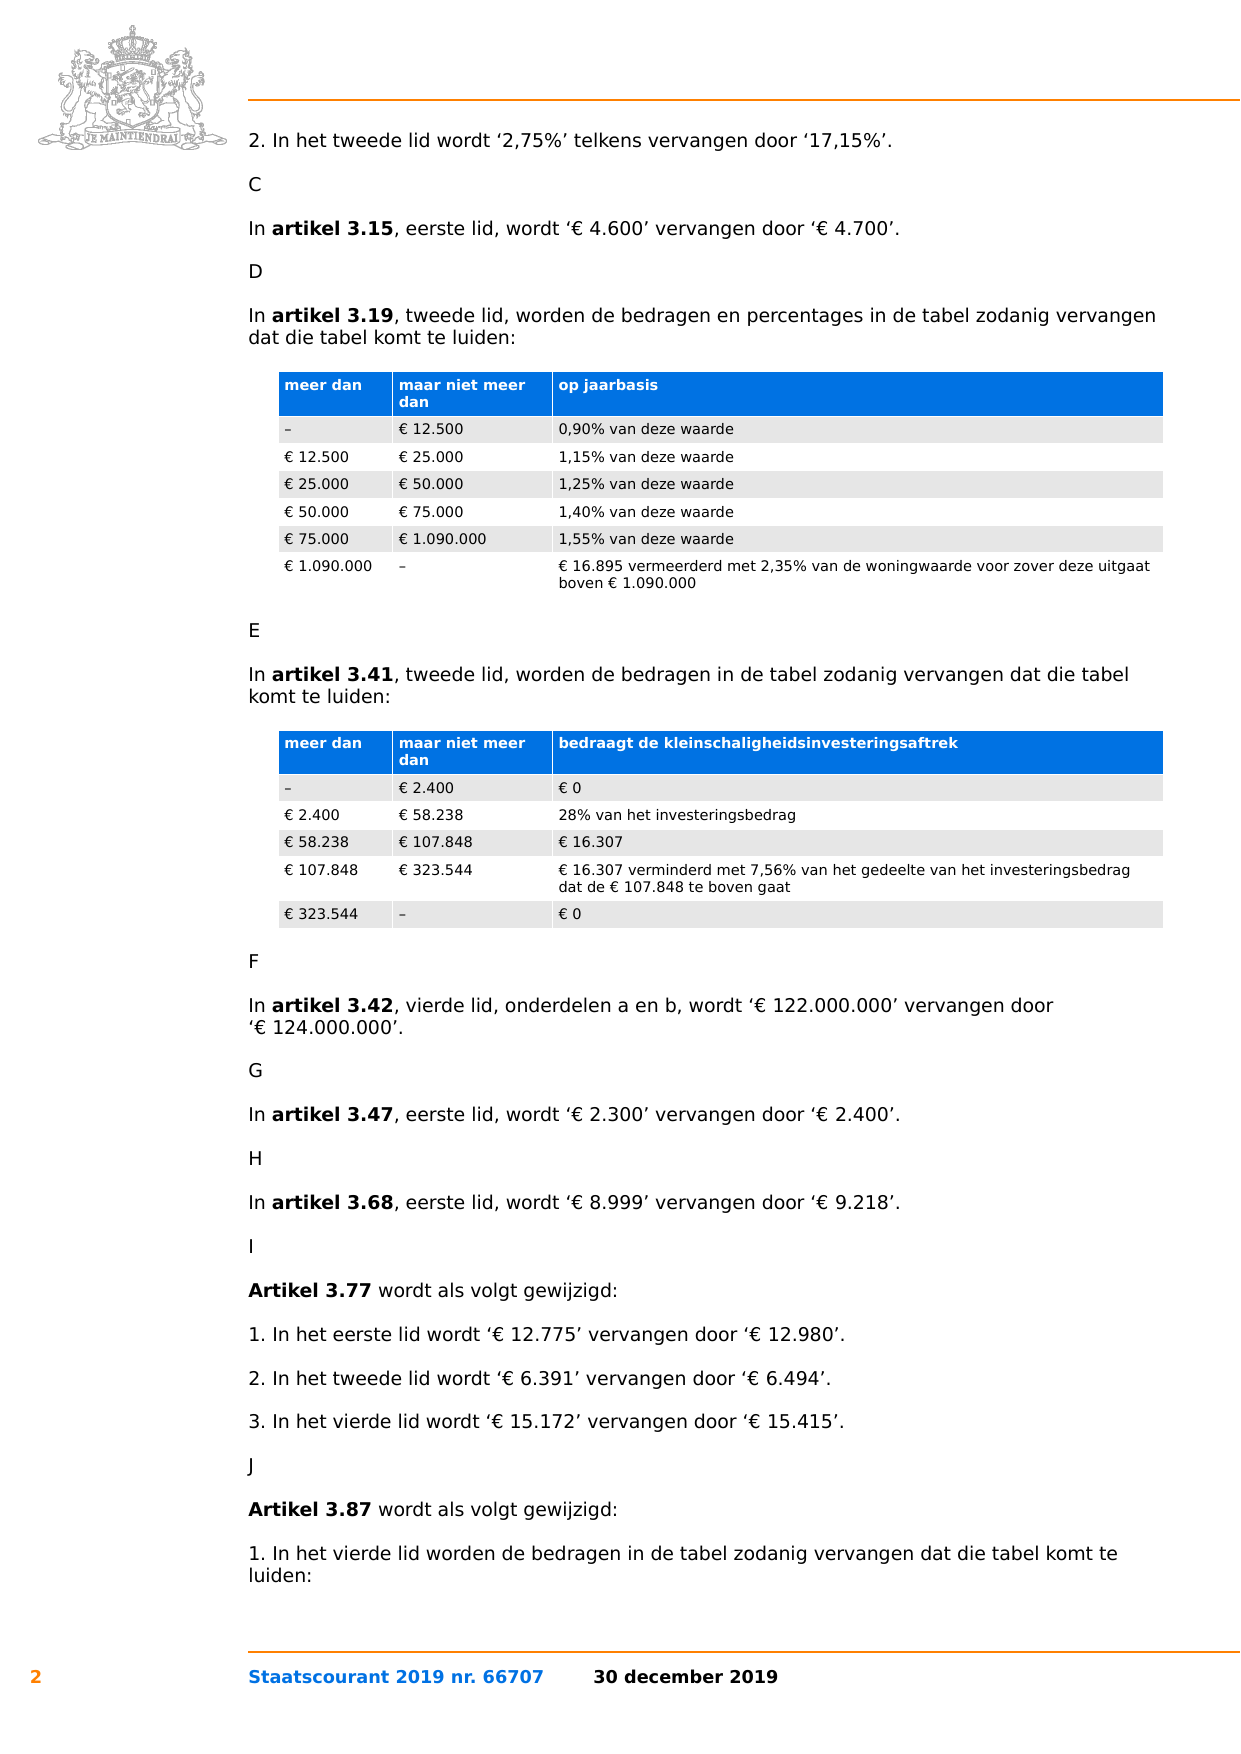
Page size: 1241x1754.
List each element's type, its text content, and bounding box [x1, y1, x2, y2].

table_cell € 2.400 [279, 802, 392, 829]
text In artikel 3.68, eerste lid, wordt ‘€ 8.999’ vervangen door ‘€ 9.218’. [248, 1192, 1163, 1214]
table_cell € 50.000 [393, 471, 552, 498]
table_cell € 323.544 [393, 857, 552, 900]
table_cell – [393, 901, 552, 928]
text 1. In het eerste lid wordt ‘€ 12.775’ vervangen door ‘€ 12.980’. [248, 1323, 1163, 1346]
table_cell € 1.090.000 [279, 554, 392, 597]
text I [248, 1236, 1163, 1258]
text 2. In het tweede lid wordt ‘€ 6.391’ vervangen door ‘€ 6.494’. [248, 1367, 1163, 1389]
table_cell € 25.000 [279, 471, 392, 498]
table_cell 1,40% van deze waarde [553, 499, 1163, 525]
text In artikel 3.42, vierde lid, onderdelen a en b, wordt ‘€ 122.000.000’ vervangen door ‘€ 124.000.000’. [248, 994, 1163, 1038]
table_cell € 58.238 [279, 830, 392, 856]
table_cell € 0 [553, 901, 1163, 928]
table_header maar niet meer dan [393, 731, 552, 774]
table_header op jaarbasis [553, 372, 1163, 416]
text E [248, 620, 1163, 642]
text C [248, 174, 1163, 196]
table_cell € 0 [553, 775, 1163, 801]
text In artikel 3.41, tweede lid, worden de bedragen in de tabel zodanig vervangen dat die tabel komt te luiden: [248, 664, 1163, 708]
table_header meer dan [279, 731, 392, 774]
text H [248, 1148, 1163, 1170]
table_cell 1,55% van deze waarde [553, 526, 1163, 552]
table_cell 1,15% van deze waarde [553, 444, 1163, 470]
table_cell € 75.000 [279, 526, 392, 552]
table_cell € 50.000 [279, 499, 392, 525]
table_cell € 107.848 [393, 830, 552, 856]
table_cell € 1.090.000 [393, 526, 552, 552]
table_header meer dan [279, 372, 392, 416]
table_header maar niet meer dan [393, 372, 552, 416]
table_cell € 12.500 [279, 444, 392, 470]
table_cell € 12.500 [393, 417, 552, 443]
text Artikel 3.77 wordt als volgt gewijzigd: [248, 1280, 1163, 1302]
table_cell € 107.848 [279, 857, 392, 900]
text 2. In het tweede lid wordt ‘2,75%’ telkens vervangen door ‘17,15%’. [248, 130, 1163, 152]
text F [248, 951, 1163, 973]
text In artikel 3.47, eerste lid, wordt ‘€ 2.300’ vervangen door ‘€ 2.400’. [248, 1104, 1163, 1126]
table_cell 28% van het investeringsbedrag [553, 802, 1163, 829]
text G [248, 1060, 1163, 1082]
picture [38, 25, 227, 150]
table_cell 1,25% van deze waarde [553, 471, 1163, 498]
text In artikel 3.19, tweede lid, worden de bedragen en percentages in de tabel zodanig vervangen dat die tabel komt te luiden: [248, 305, 1163, 349]
table_cell – [279, 775, 392, 801]
text 1. In het vierde lid worden de bedragen in de tabel zodanig vervangen dat die tabel komt te luiden: [248, 1543, 1163, 1587]
table_cell – [279, 417, 392, 443]
text Artikel 3.87 wordt als volgt gewijzigd: [248, 1499, 1163, 1521]
table_cell € 2.400 [393, 775, 552, 801]
table_cell € 75.000 [393, 499, 552, 525]
text 3. In het vierde lid wordt ‘€ 15.172’ vervangen door ‘€ 15.415’. [248, 1411, 1163, 1433]
table_cell € 16.895 vermeerderd met 2,35% van de woningwaarde voor zover deze uitgaat boven € 1.090.000 [553, 554, 1163, 597]
table_header bedraagt de kleinschaligheidsinvesteringsaftrek [553, 731, 1163, 774]
table_cell € 58.238 [393, 802, 552, 829]
text J [248, 1455, 1163, 1477]
text In artikel 3.15, eerste lid, wordt ‘€ 4.600’ vervangen door ‘€ 4.700’. [248, 218, 1163, 239]
table_cell € 323.544 [279, 901, 392, 928]
table_cell € 16.307 verminderd met 7,56% van het gedeelte van het investeringsbedrag dat de € 107.848 te boven gaat [553, 857, 1163, 900]
table_cell 0,90% van deze waarde [553, 417, 1163, 443]
table_cell – [393, 554, 552, 597]
table_cell € 25.000 [393, 444, 552, 470]
text D [248, 261, 1163, 283]
table_cell € 16.307 [553, 830, 1163, 856]
